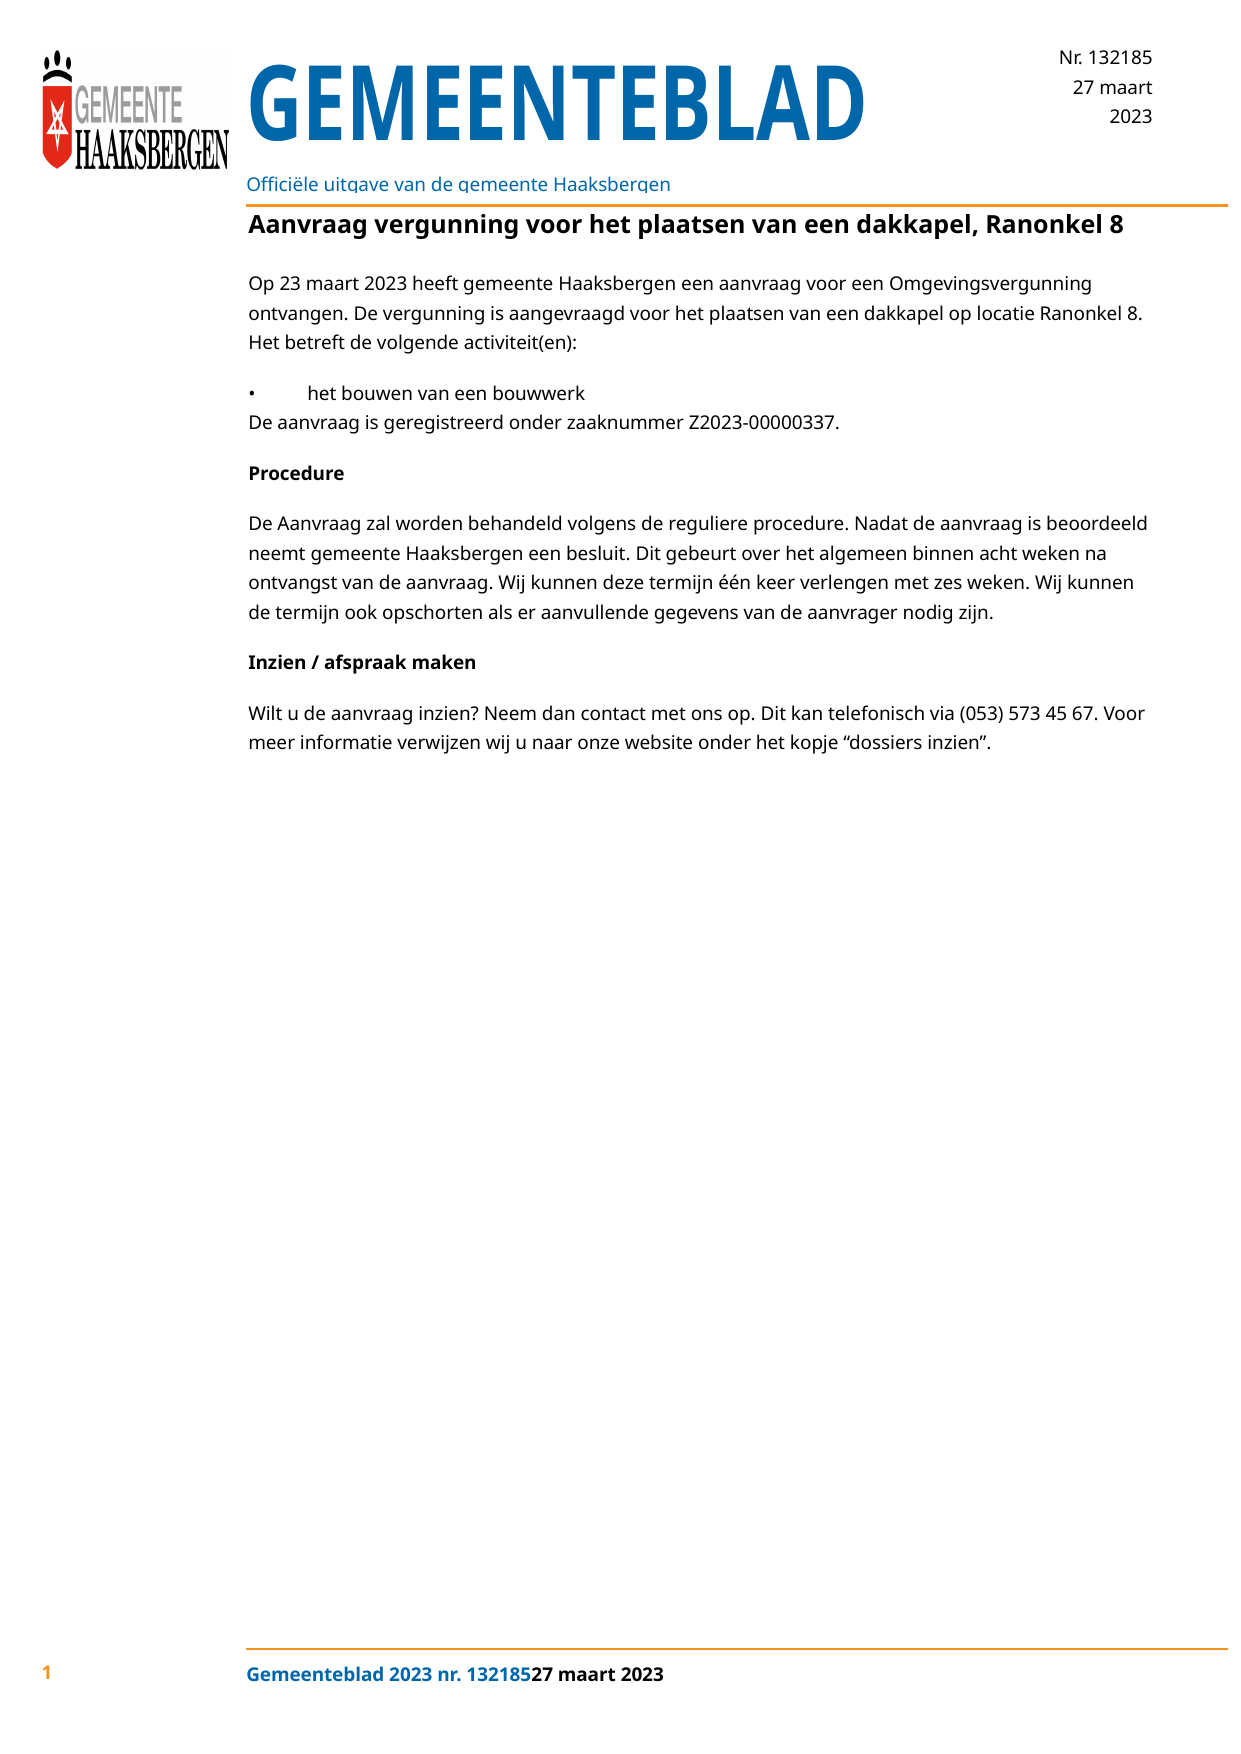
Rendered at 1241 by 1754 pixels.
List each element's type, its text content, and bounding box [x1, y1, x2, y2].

text Wilt u de aanvraag inzien? Neem dan contact met ons op. Dit kan telefonisch via (053) 573 45 67. Voor meer informatie verwijzen wij u naar onze website onder het kopje “dossiers inzien”. [248, 700, 1152, 755]
text De aanvraag is geregistreerd onder zaaknummer Z2023-00000337. [248, 409, 1152, 435]
text Op 23 maart 2023 heeft gemeente Haaksbergen een aanvraag voor een Omgevingsvergunning ontvangen. De vergunning is aangevraagd voor het plaatsen van een dakkapel op locatie Ranonkel 8. Het betreft de volgende activiteit(en): [248, 270, 1152, 355]
picture [41, 47, 231, 172]
text Inzien / afspraak maken [248, 649, 1152, 675]
text De Aanvraag zal worden behandeld volgens de reguliere procedure. Nadat de aanvraag is beoordeeld neemt gemeente Haaksbergen een besluit. Dit gebeurt over het algemeen binnen acht weken na ontvangst van de aanvraag. Wij kunnen deze termijn één keer verlengen met zes weken. Wij kunnen de termijn ook opschorten als er aanvullende gegevens van de aanvrager nodig zijn. [248, 510, 1152, 625]
text Aanvraag vergunning voor het plaatsen van een dakkapel, Ranonkel 8 [248, 207, 1152, 241]
list het bouwen van een bouwwerk [248, 380, 1152, 406]
text Procedure [248, 460, 1152, 486]
